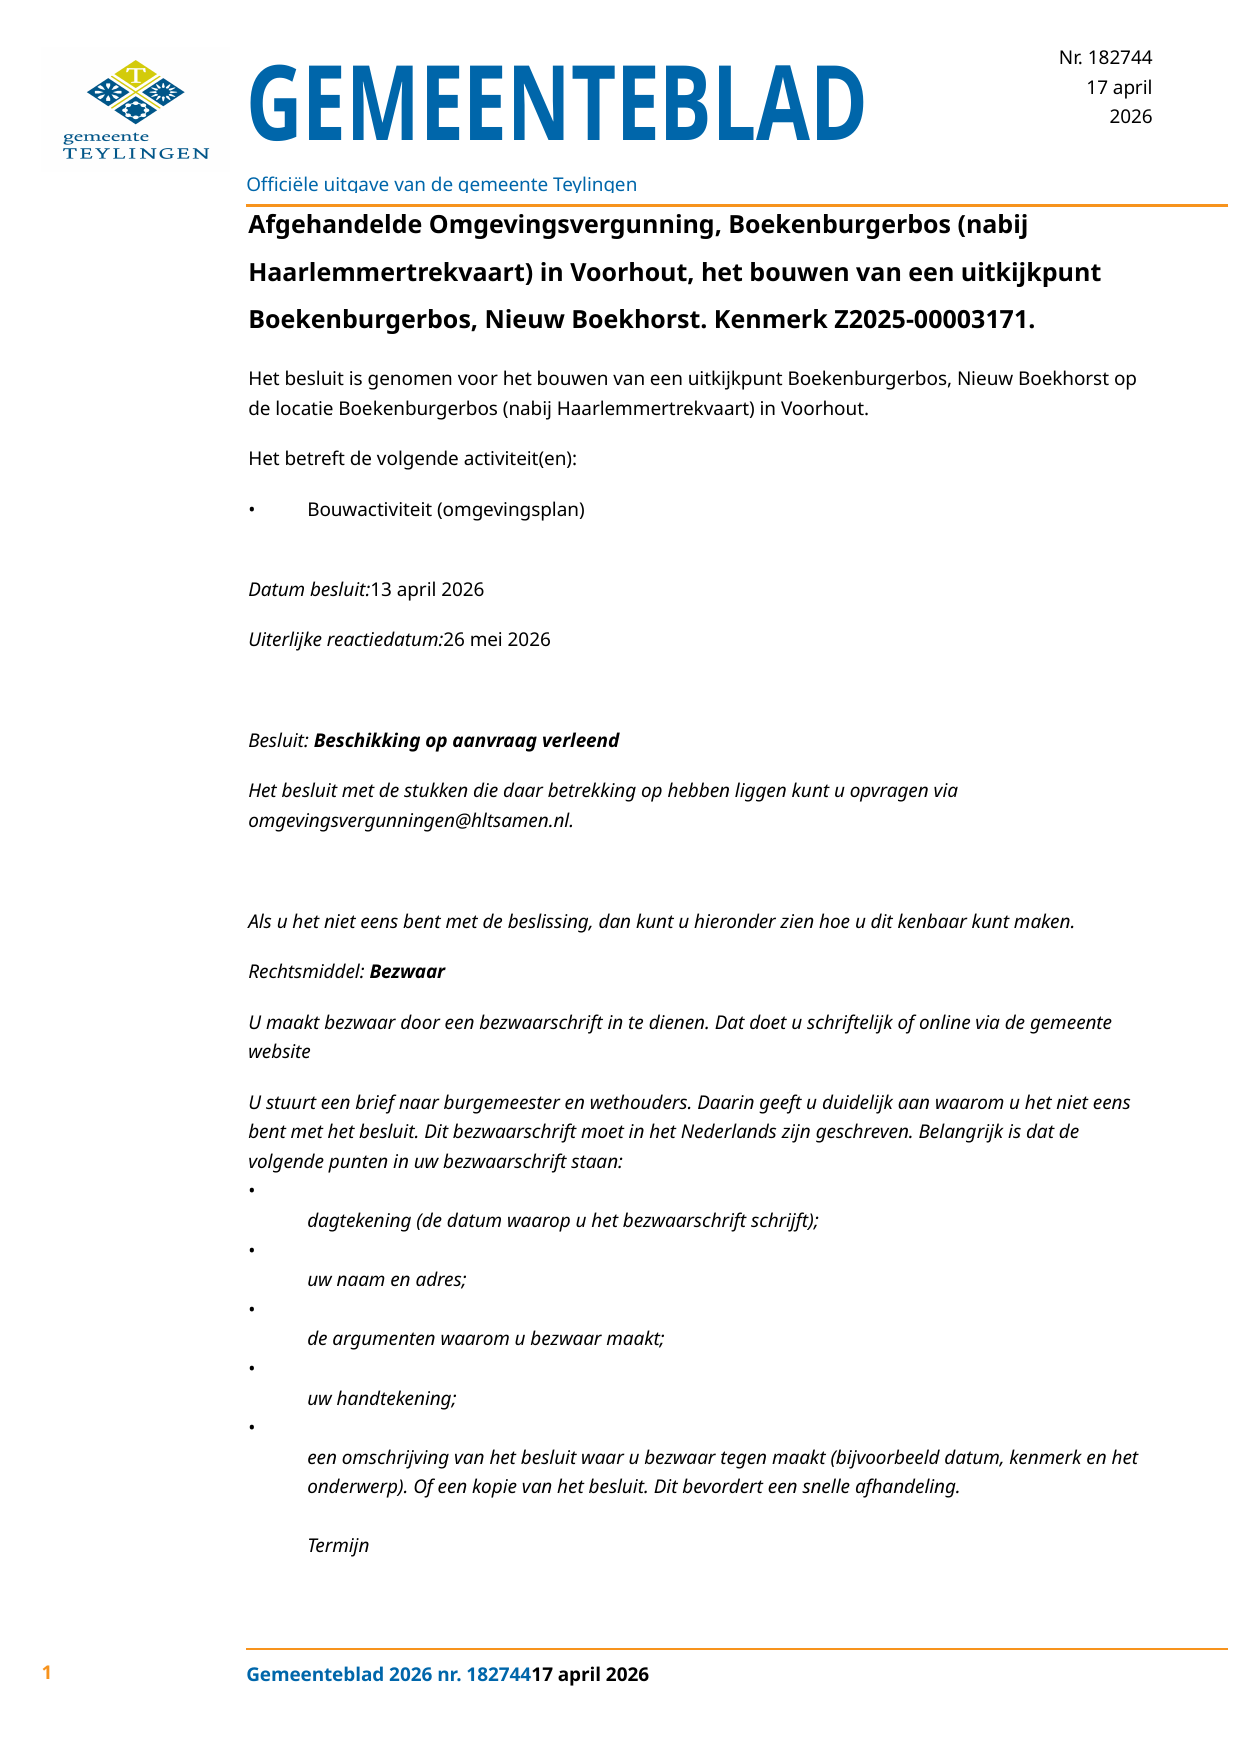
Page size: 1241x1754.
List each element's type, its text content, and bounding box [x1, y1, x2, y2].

list Bouwactiviteit (omgevingsplan) [248, 496, 1152, 522]
text Het besluit met de stukken die daar betrekking op hebben liggen kunt u opvragen via omgevingsvergunningen@hltsamen.nl. [248, 778, 1152, 833]
list Termijn [248, 1533, 1152, 1558]
list de argumenten waarom u bezwaar maakt; [248, 1326, 1152, 1351]
list uw handtekening; [248, 1385, 1152, 1410]
text U maakt bezwaar door een bezwaarschrift in te dienen. Dat doet u schriftelijk of online via de gemeente website [248, 1009, 1152, 1064]
text Datum besluit:13 april 2026 [248, 576, 1152, 602]
list dagtekening (de datum waarop u het bezwaarschrift schrijft); [248, 1207, 1152, 1233]
text Afgehandelde Omgevingsvergunning, Boekenburgerbos (nabij Haarlemmertrekvaart) in Voorhout, het bouwen van een uitkijkpunt Boekenburgerbos, Nieuw Boekhorst. Kenmerk Z2025-00003171. [248, 207, 1152, 336]
list uw naam en adres; [248, 1266, 1152, 1292]
text U stuurt een brief naar burgemeester en wethouders. Daarin geeft u duidelijk aan waarom u het niet eens bent met het besluit. Dit bezwaarschrift moet in het Nederlands zijn geschreven. Belangrijk is dat de volgende punten in uw bezwaarschrift staan: [248, 1089, 1152, 1174]
list een omschrijving van het besluit waar u bezwaar tegen maakt (bijvoorbeeld datum, kenmerk en het onderwerp). Of een kopie van het besluit. Dit bevordert een snelle afhandeling. [248, 1444, 1152, 1499]
text Als u het niet eens bent met de beslissing, dan kunt u hieronder zien hoe u dit kenbaar kunt maken. [248, 908, 1152, 934]
picture [41, 47, 231, 172]
text Het betreft de volgende activiteit(en): [248, 446, 1152, 471]
text Het besluit is genomen voor het bouwen van een uitkijkpunt Boekenburgerbos, Nieuw Boekhorst op de locatie Boekenburgerbos (nabij Haarlemmertrekvaart) in Voorhout. [248, 366, 1152, 421]
text Besluit: Beschikking op aanvraag verleend [248, 727, 1152, 753]
text Rechtsmiddel: Bezwaar [248, 958, 1152, 984]
text Uiterlijke reactiedatum:26 mei 2026 [248, 626, 1152, 652]
